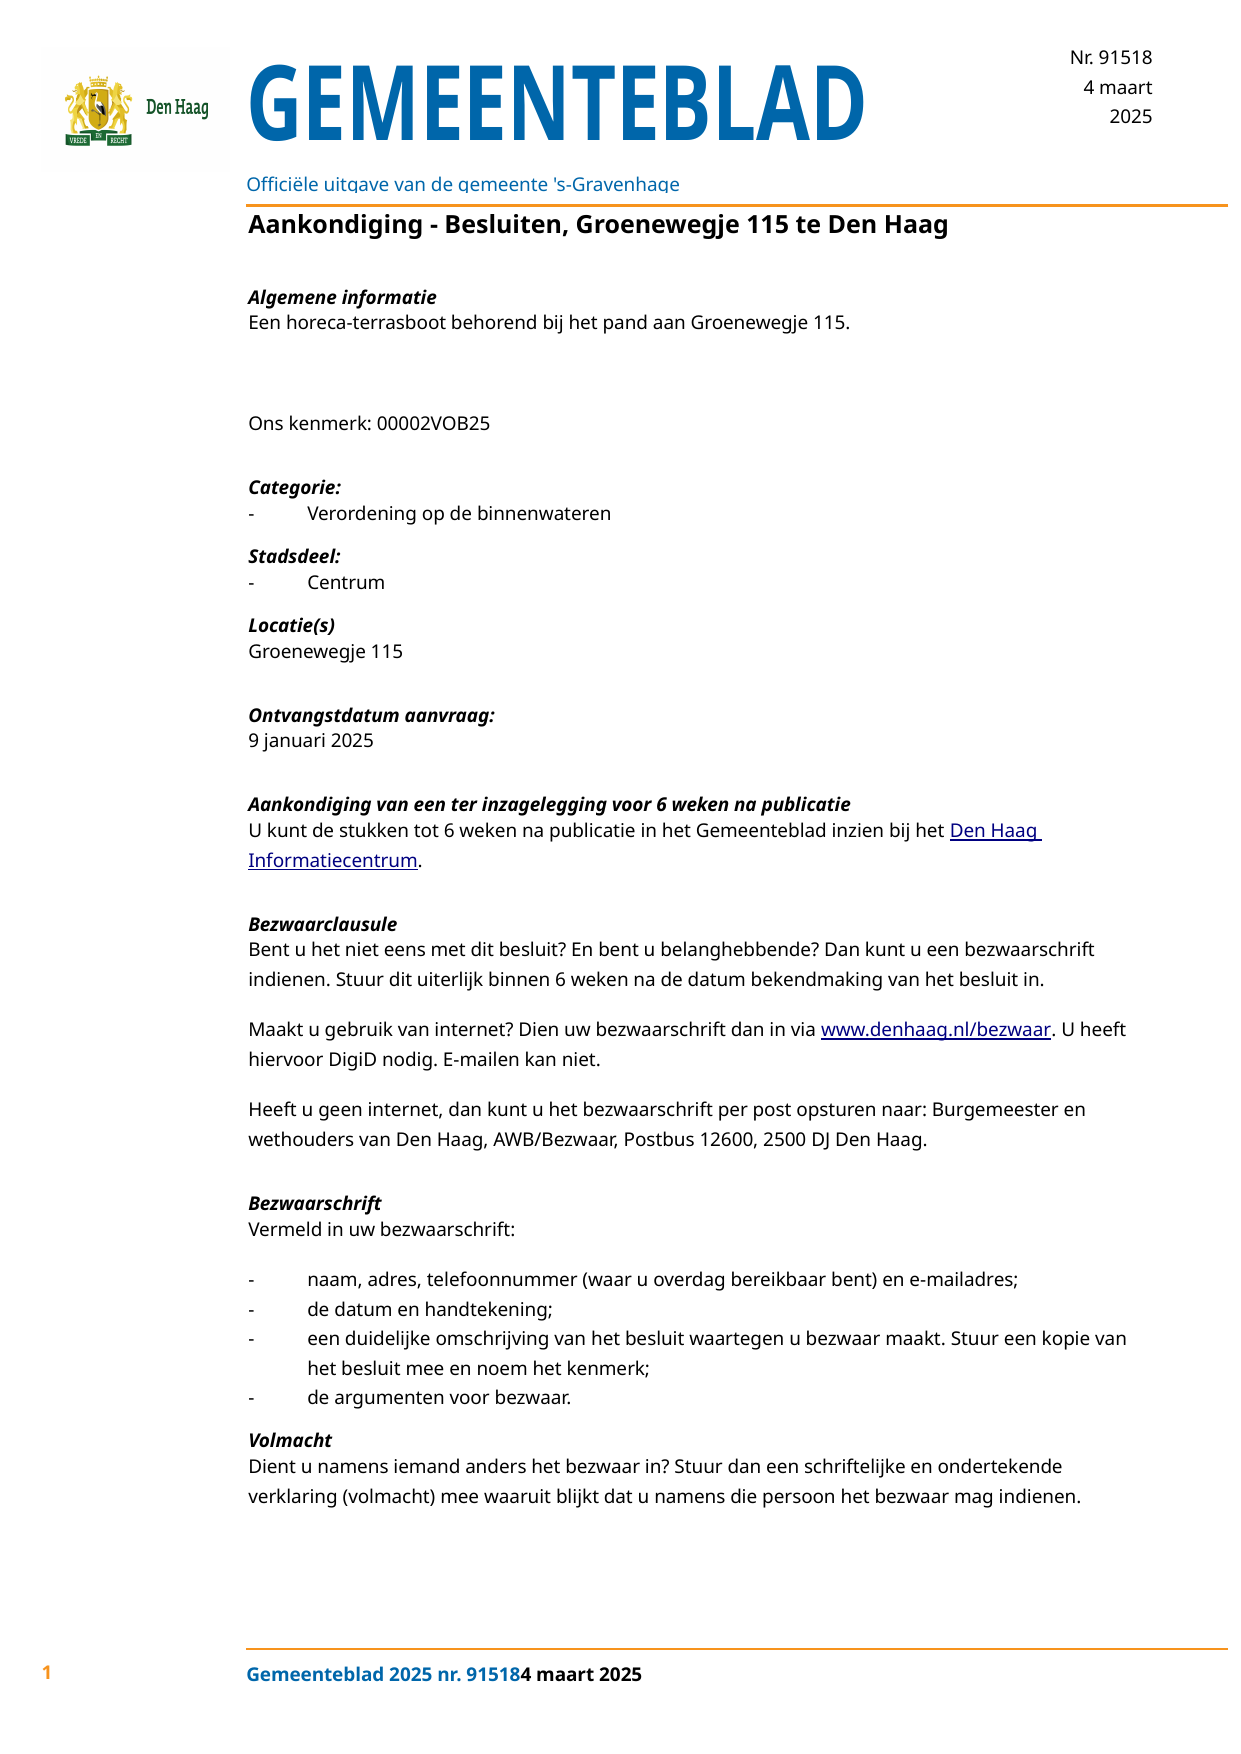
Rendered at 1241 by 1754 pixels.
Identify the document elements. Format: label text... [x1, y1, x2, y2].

text Locatie(s) [248, 612, 1152, 638]
text Een horeca-terrasboot behorend bij het pand aan Groenewegje 115. [248, 309, 1152, 335]
list de argumenten voor bezwaar. [248, 1384, 1152, 1410]
text Heeft u geen internet, dan kunt u het bezwaarschrift per post opsturen naar: Burgemeester en wethouders van Den Haag, AWB/Bezwaar, Postbus 12600, 2500 DJ Den Haag. [248, 1096, 1152, 1152]
text Aankondiging - Besluiten, Groenewegje 115 te Den Haag [248, 207, 1152, 241]
list Centrum [248, 569, 1152, 595]
text Bezwaarschrift [248, 1190, 1152, 1216]
list naam, adres, telefoonnummer (waar u overdag bereikbaar bent) en e-mailadres; [248, 1266, 1152, 1292]
text Groenewegje 115 [248, 638, 1152, 663]
list de datum en handtekening; [248, 1296, 1152, 1321]
text Ontvangstdatum aanvraag: [248, 702, 1152, 727]
text Algemene informatie [248, 284, 1152, 309]
text Vermeld in uw bezwaarschrift: [248, 1216, 1152, 1241]
text Volmacht [248, 1428, 1152, 1453]
text Bent u het niet eens met dit besluit? En bent u belanghebbende? Dan kunt u een bezwaarschrift indienen. Stuur dit uiterlijk binnen 6 weken na de datum bekendmaking van het besluit in. [248, 936, 1152, 992]
text U kunt de stukken tot 6 weken na publicatie in het Gemeenteblad inzien bij het Den Haag Informatiecentrum. [248, 817, 1152, 872]
text Stadsdeel: [248, 543, 1152, 569]
text Bezwaarclausule [248, 911, 1152, 936]
text Maakt u gebruik van internet? Dien uw bezwaarschrift dan in via www.denhaag.nl/bezwaar. U heeft hiervoor DigiD nodig. E-mailen kan niet. [248, 1016, 1152, 1072]
list Verordening op de binnenwateren [248, 500, 1152, 526]
text Aankondiging van een ter inzagelegging voor 6 weken na publicatie [248, 791, 1152, 817]
picture [41, 47, 231, 172]
text Ons kenmerk: 00002VOB25 [248, 410, 1152, 436]
text 9 januari 2025 [248, 727, 1152, 753]
list een duidelijke omschrijving van het besluit waartegen u bezwaar maakt. Stuur een kopie van het besluit mee en noem het kenmerk; [248, 1325, 1152, 1381]
text Dient u namens iemand anders het bezwaar in? Stuur dan een schriftelijke en ondertekende verklaring (volmacht) mee waaruit blijkt dat u namens die persoon het bezwaar mag indienen. [248, 1453, 1152, 1509]
text Categorie: [248, 474, 1152, 500]
